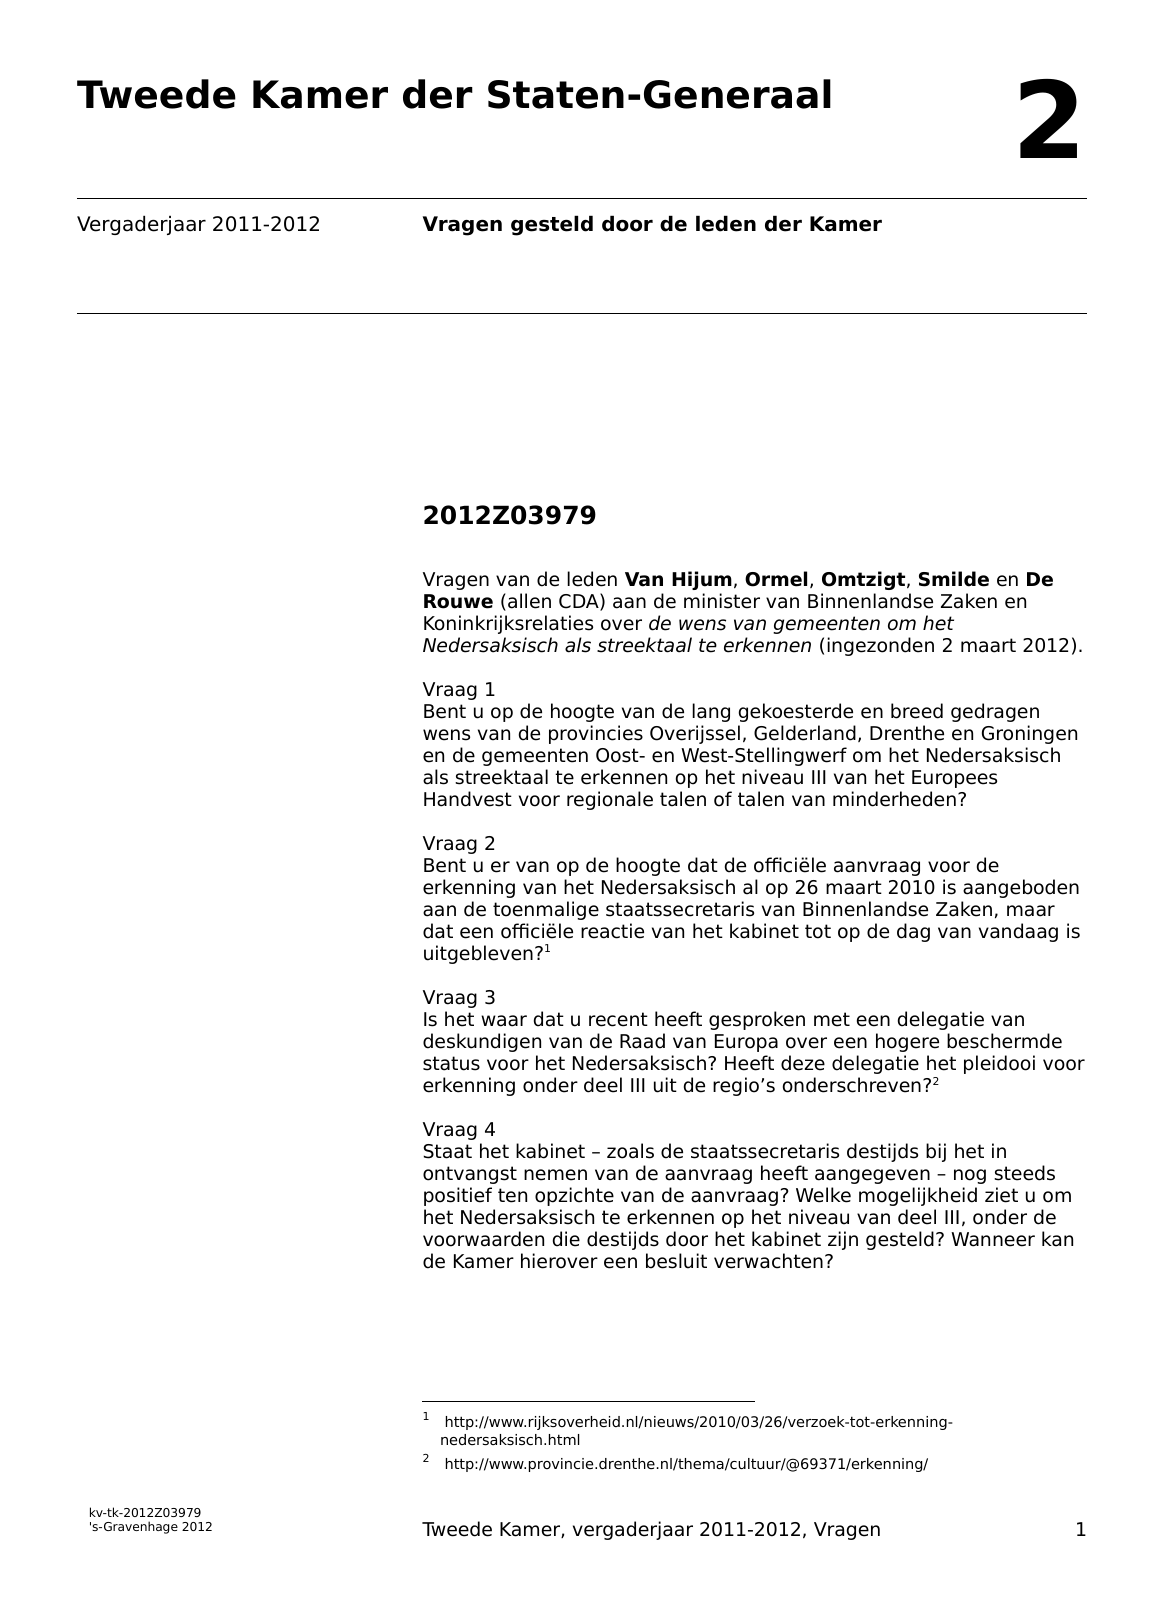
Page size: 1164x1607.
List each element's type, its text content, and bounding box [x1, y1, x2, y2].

table_header 2 [886, 59, 1087, 198]
text Bent u op de hoogte van de lang gekoesterde en breed gedragen wens van de provincies Overijssel, Gelderland, Drenthe en Groningen en de gemeenten Oost- en West-Stellingwerf om het Nedersaksisch als streektaal te erkennen op het niveau III van het Europees Handvest voor regionale talen of talen van minderheden? [422, 701, 1087, 811]
table_cell Vergaderjaar 2011-2012 [77, 199, 422, 313]
text Vraag 3 [422, 987, 1087, 1009]
text Staat het kabinet – zoals de staatssecretaris destijds bij het in ontvangst nemen van de aanvraag heeft aangegeven – nog steeds positief ten opzichte van de aanvraag? Welke mogelijkheid ziet u om het Nedersaksisch te erkennen op het niveau van deel III, onder de voorwaarden die destijds door het kabinet zijn gesteld? Wanneer kan de Kamer hierover een besluit verwachten? [422, 1141, 1087, 1273]
text http://www.rijksoverheid.nl/nieuws/2010/03/26/verzoek-tot-erkenning-nedersaksisch.html [422, 1410, 1087, 1449]
table_header Tweede Kamer der Staten-Generaal [77, 59, 886, 198]
text 2012Z03979 [422, 501, 1087, 531]
text kv-tk-2012Z03979 [88, 1506, 323, 1520]
text Vraag 2 [422, 833, 1087, 855]
text Vraag 1 [422, 679, 1087, 701]
text Bent u er van op de hoogte dat de officiële aanvraag voor de erkenning van het Nedersaksisch al op 26 maart 2010 is aangeboden aan de toenmalige staatssecretaris van Binnenlandse Zaken, maar dat een officiële reactie van het kabinet tot op de dag van vandaag is uitgebleven? [422, 855, 1087, 965]
text Vraag 4 [422, 1119, 1087, 1141]
text Is het waar dat u recent heeft gesproken met een delegatie van deskundigen van de Raad van Europa over een hogere beschermde status voor het Nedersaksisch? Heeft deze delegatie het pleidooi voor erkenning onder deel III uit de regio’s onderschreven? [422, 1009, 1087, 1097]
text http://www.provincie.drenthe.nl/thema/cultuur/@69371/erkenning/ [422, 1452, 1087, 1474]
text 's-Gravenhage 2012 [88, 1520, 323, 1534]
table_cell Vragen gesteld door de leden der Kamer [422, 199, 1087, 313]
text Vragen van de leden Van Hijum, Ormel, Omtzigt, Smilde en De Rouwe (allen CDA) aan de minister van Binnenlandse Zaken en Koninkrijksrelaties over de wens van gemeenten om het Nedersaksisch als streektaal te erkennen (ingezonden 2 maart 2012). [422, 569, 1087, 657]
